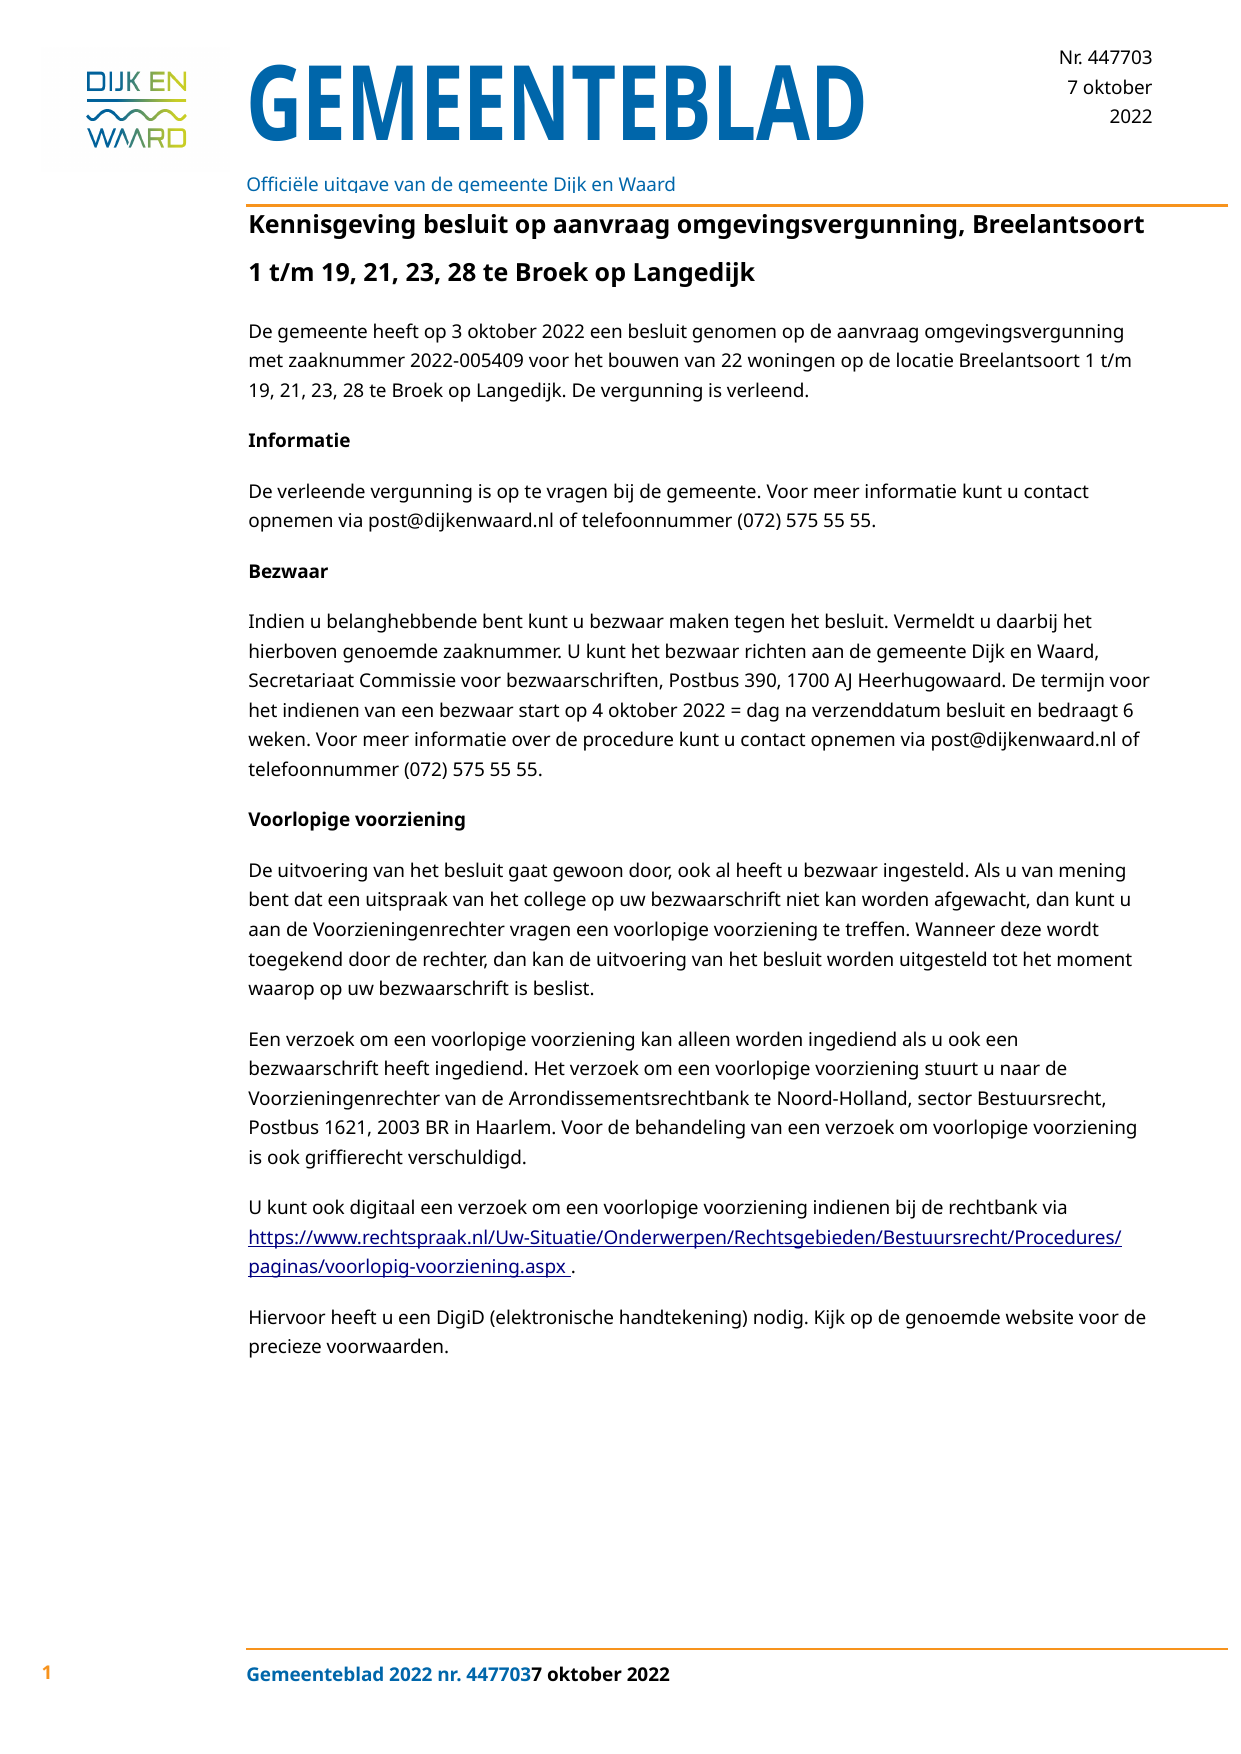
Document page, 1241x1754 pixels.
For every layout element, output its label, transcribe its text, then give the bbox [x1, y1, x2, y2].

text Voorlopige voorziening [248, 807, 1152, 832]
text Hiervoor heeft u een DigiD (elektronische handtekening) nodig. Kijk op de genoemde website voor de precieze voorwaarden. [248, 1304, 1152, 1359]
picture [41, 47, 231, 172]
text De verleende vergunning is op te vragen bij de gemeente. Voor meer informatie kunt u contact opnemen via post@dijkenwaard.nl of telefoonnummer (072) 575 55 55. [248, 478, 1152, 533]
text Een verzoek om een voorlopige voorziening kan alleen worden ingediend als u ook een bezwaarschrift heeft ingediend. Het verzoek om een voorlopige voorziening stuurt u naar de Voorzieningenrechter van de Arrondissementsrechtbank te Noord-Holland, sector Bestuursrecht, Postbus 1621, 2003 BR in Haarlem. Voor de behandeling van een verzoek om voorlopige voorziening is ook griffierecht verschuldigd. [248, 1026, 1152, 1170]
text Kennisgeving besluit op aanvraag omgevingsvergunning, Breelantsoort 1 t/m 19, 21, 23, 28 te Broek op Langedijk [248, 207, 1152, 288]
text U kunt ook digitaal een verzoek om een voorlopige voorziening indienen bij de rechtbank via https://www.rechtspraak.nl/Uw-Situatie/Onderwerpen/Rechtsgebieden/Bestuursrecht/Procedures/paginas/voorlopig-voorziening.aspx . [248, 1194, 1152, 1279]
text De gemeente heeft op 3 oktober 2022 een besluit genomen op de aanvraag omgevingsvergunning met zaaknummer 2022-005409 voor het bouwen van 22 woningen op de locatie Breelantsoort 1 t/m 19, 21, 23, 28 te Broek op Langedijk. De vergunning is verleend. [248, 318, 1152, 403]
text De uitvoering van het besluit gaat gewoon door, ook al heeft u bezwaar ingesteld. Als u van mening bent dat een uitspraak van het college op uw bezwaarschrift niet kan worden afgewacht, dan kunt u aan de Voorzieningenrechter vragen een voorlopige voorziening te treffen. Wanneer deze wordt toegekend door de rechter, dan kan de uitvoering van het besluit worden uitgesteld tot het moment waarop op uw bezwaarschrift is beslist. [248, 857, 1152, 1001]
text Indien u belanghebbende bent kunt u bezwaar maken tegen het besluit. Vermeldt u daarbij het hierboven genoemde zaaknummer. U kunt het bezwaar richten aan de gemeente Dijk en Waard, Secretariaat Commissie voor bezwaarschriften, Postbus 390, 1700 AJ Heerhugowaard. De termijn voor het indienen van een bezwaar start op 4 oktober 2022 = dag na verzenddatum besluit en bedraagt 6 weken. Voor meer informatie over de procedure kunt u contact opnemen via post@dijkenwaard.nl of telefoonnummer (072) 575 55 55. [248, 608, 1152, 782]
text Bezwaar [248, 558, 1152, 584]
text Informatie [248, 427, 1152, 453]
